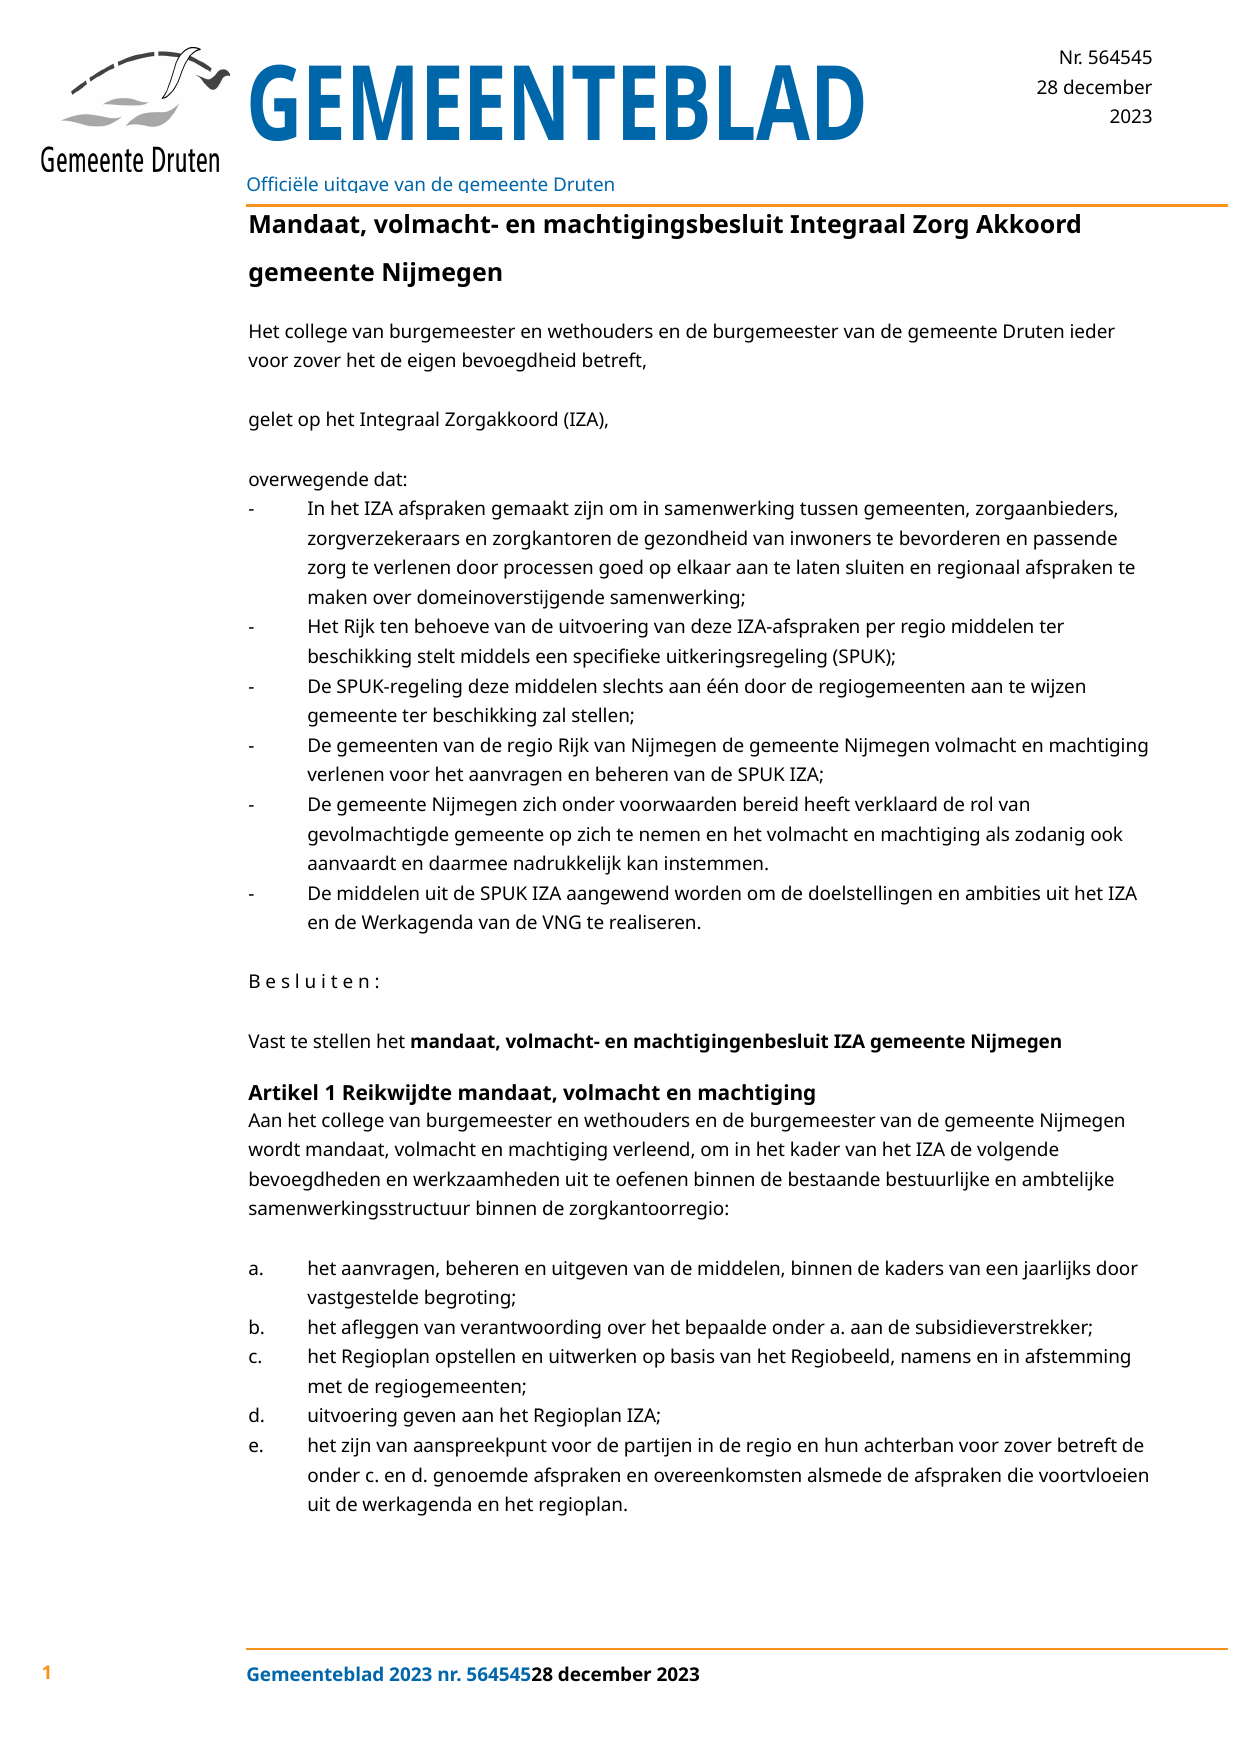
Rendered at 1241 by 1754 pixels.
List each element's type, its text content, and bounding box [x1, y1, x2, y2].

list uitvoering geven aan het Regioplan IZA; [248, 1403, 1152, 1428]
text Aan het college van burgemeester en wethouders en de burgemeester van de gemeente Nijmegen wordt mandaat, volmacht en machtiging verleend, om in het kader van het IZA de volgende bevoegdheden en werkzaamheden uit te oefenen binnen de bestaande bestuurlijke en ambtelijke samenwerkingsstructuur binnen de zorgkantoorregio: [248, 1107, 1152, 1221]
picture [41, 47, 231, 172]
text gelet op het Integraal Zorgakkoord (IZA), [248, 407, 1152, 432]
list De gemeente Nijmegen zich onder voorwaarden bereid heeft verklaard de rol van gevolmachtigde gemeente op zich te nemen en het volmacht en machtiging als zodanig ook aanvaardt en daarmee nadrukkelijk kan instemmen. [248, 791, 1152, 876]
list het aanvragen, beheren en uitgeven van de middelen, binnen de kaders van een jaarlijks door vastgestelde begroting; [248, 1255, 1152, 1310]
text Vast te stellen het mandaat, volmacht- en machtigingenbesluit IZA gemeente Nijmegen [248, 1028, 1152, 1054]
list het Regioplan opstellen en uitwerken op basis van het Regiobeeld, namens en in afstemming met de regiogemeenten; [248, 1343, 1152, 1399]
list Het Rijk ten behoeve van de uitvoering van deze IZA-afspraken per regio middelen ter beschikking stelt middels een specifieke uitkeringsregeling (SPUK); [248, 614, 1152, 669]
list De middelen uit de SPUK IZA aangewend worden om de doelstellingen en ambities uit het IZA en de Werkagenda van de VNG te realiseren. [248, 880, 1152, 935]
list De SPUK-regeling deze middelen slechts aan één door de regiogemeenten aan te wijzen gemeente ter beschikking zal stellen; [248, 673, 1152, 728]
list het afleggen van verantwoording over het bepaalde onder a. aan de subsidieverstrekker; [248, 1314, 1152, 1339]
list In het IZA afspraken gemaakt zijn om in samenwerking tussen gemeenten, zorgaanbieders, zorgverzekeraars en zorgkantoren de gezondheid van inwoners te bevorderen en passende zorg te verlenen door processen goed op elkaar aan te laten sluiten en regionaal afspraken te maken over domeinoverstijgende samenwerking; [248, 495, 1152, 610]
text Mandaat, volmacht- en machtigingsbesluit Integraal Zorg Akkoord gemeente Nijmegen [248, 207, 1152, 288]
list het zijn van aanspreekpunt voor de partijen in de regio en hun achterban voor zover betreft de onder c. en d. genoemde afspraken en overeenkomsten alsmede de afspraken die voortvloeien uit de werkagenda en het regioplan. [248, 1432, 1152, 1517]
text Artikel 1 Reikwijdte mandaat, volmacht en machtiging [248, 1078, 1152, 1107]
text B e s l u i t e n : [248, 969, 1152, 994]
list De gemeenten van de regio Rijk van Nijmegen de gemeente Nijmegen volmacht en machtiging verlenen voor het aanvragen en beheren van de SPUK IZA; [248, 732, 1152, 787]
text overwegende dat: [248, 466, 1152, 492]
text Het college van burgemeester en wethouders en de burgemeester van de gemeente Druten ieder voor zover het de eigen bevoegdheid betreft, [248, 318, 1152, 373]
